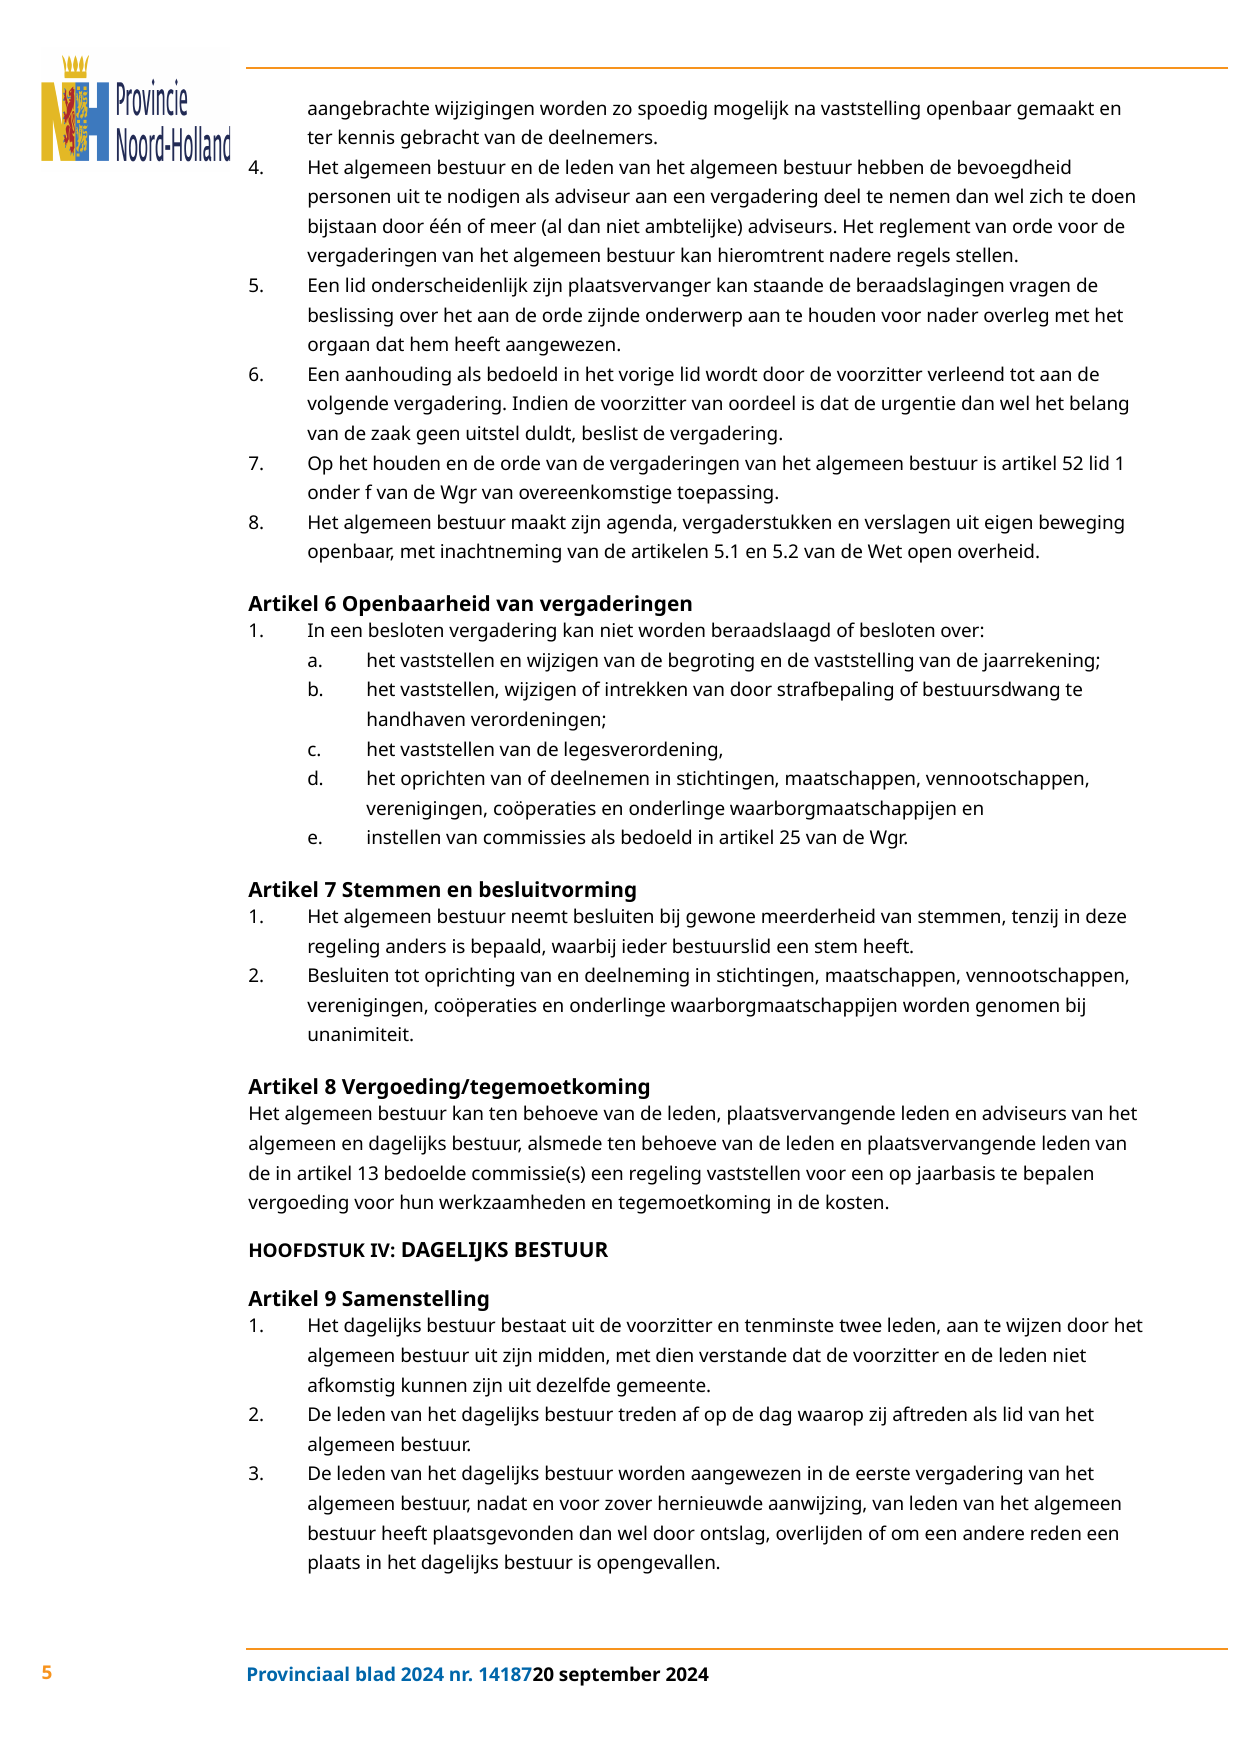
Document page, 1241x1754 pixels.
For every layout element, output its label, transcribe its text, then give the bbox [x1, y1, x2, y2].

text Artikel 9 Samenstelling [248, 1284, 1152, 1313]
list De leden van het dagelijks bestuur treden af op de dag waarop zij aftreden als lid van het algemeen bestuur. [248, 1401, 1152, 1457]
text Artikel 8 Vergoeding/tegemoetkoming [248, 1072, 1152, 1101]
list het vaststellen, wijzigen of intrekken van door strafbepaling of bestuursdwang te handhaven verordeningen; [307, 677, 1152, 732]
text Artikel 7 Stemmen en besluitvorming [248, 875, 1152, 903]
text Het algemeen bestuur kan ten behoeve van de leden, plaatsvervangende leden en adviseurs van het algemeen en dagelijks bestuur, alsmede ten behoeve van de leden en plaatsvervangende leden van de in artikel 13 bedoelde commissie(s) een regeling vaststellen voor een op jaarbasis te bepalen vergoeding voor hun werkzaamheden en tegemoetkoming in de kosten. [248, 1101, 1152, 1215]
list het vaststellen van de legesverordening, [307, 736, 1152, 761]
list instellen van commissies als bedoeld in artikel 25 van de Wgr. [307, 824, 1152, 850]
list aangebrachte wijzigingen worden zo spoedig mogelijk na vaststelling openbaar gemaakt en ter kennis gebracht van de deelnemers. [248, 95, 1152, 150]
list Het algemeen bestuur en de leden van het algemeen bestuur hebben de bevoegdheid personen uit te nodigen als adviseur aan een vergadering deel te nemen dan wel zich te doen bijstaan door één of meer (al dan niet ambtelijke) adviseurs. Het reglement van orde voor de vergaderingen van het algemeen bestuur kan hieromtrent nadere regels stellen. [248, 154, 1152, 268]
list Het algemeen bestuur neemt besluiten bij gewone meerderheid van stemmen, tenzij in deze regeling anders is bepaald, waarbij ieder bestuurslid een stem heeft. [248, 903, 1152, 959]
list Een lid onderscheidenlijk zijn plaatsvervanger kan staande de beraadslagingen vragen de beslissing over het aan de orde zijnde onderwerp aan te houden voor nader overleg met het orgaan dat hem heeft aangewezen. [248, 272, 1152, 357]
text Artikel 6 Openbaarheid van vergaderingen [248, 589, 1152, 617]
list het oprichten van of deelnemen in stichtingen, maatschappen, vennootschappen, verenigingen, coöperaties en onderlinge waarborgmaatschappijen en [307, 765, 1152, 821]
list De leden van het dagelijks bestuur worden aangewezen in de eerste vergadering van het algemeen bestuur, nadat en voor zover hernieuwde aanwijzing, van leden van het algemeen bestuur heeft plaatsgevonden dan wel door ontslag, overlijden of om een andere reden een plaats in het dagelijks bestuur is opengevallen. [248, 1461, 1152, 1575]
list Het algemeen bestuur maakt zijn agenda, vergaderstukken en verslagen uit eigen beweging openbaar, met inachtneming van de artikelen 5.1 en 5.2 van de Wet open overheid. [248, 509, 1152, 564]
list Besluiten tot oprichting van en deelneming in stichtingen, maatschappen, vennootschappen, verenigingen, coöperaties en onderlinge waarborgmaatschappijen worden genomen bij unanimiteit. [248, 962, 1152, 1047]
picture [41, 47, 231, 172]
list Een aanhouding als bedoeld in het vorige lid wordt door de voorzitter verleend tot aan de volgende vergadering. Indien de voorzitter van oordeel is dat de urgentie dan wel het belang van de zaak geen uitstel duldt, beslist de vergadering. [248, 361, 1152, 446]
list het vaststellen en wijzigen van de begroting en de vaststelling van de jaarrekening; [307, 647, 1152, 673]
list Op het houden en de orde van de vergaderingen van het algemeen bestuur is artikel 52 lid 1 onder f van de Wgr van overeenkomstige toepassing. [248, 450, 1152, 505]
list Het dagelijks bestuur bestaat uit de voorzitter en tenminste twee leden, aan te wijzen door het algemeen bestuur uit zijn midden, met dien verstande dat de voorzitter en de leden niet afkomstig kunnen zijn uit dezelfde gemeente. [248, 1313, 1152, 1397]
text HOOFDSTUK IV: DAGELIJKS BESTUUR [248, 1235, 1152, 1263]
list In een besloten vergadering kan niet worden beraadslaagd of besloten over: [248, 617, 1152, 643]
